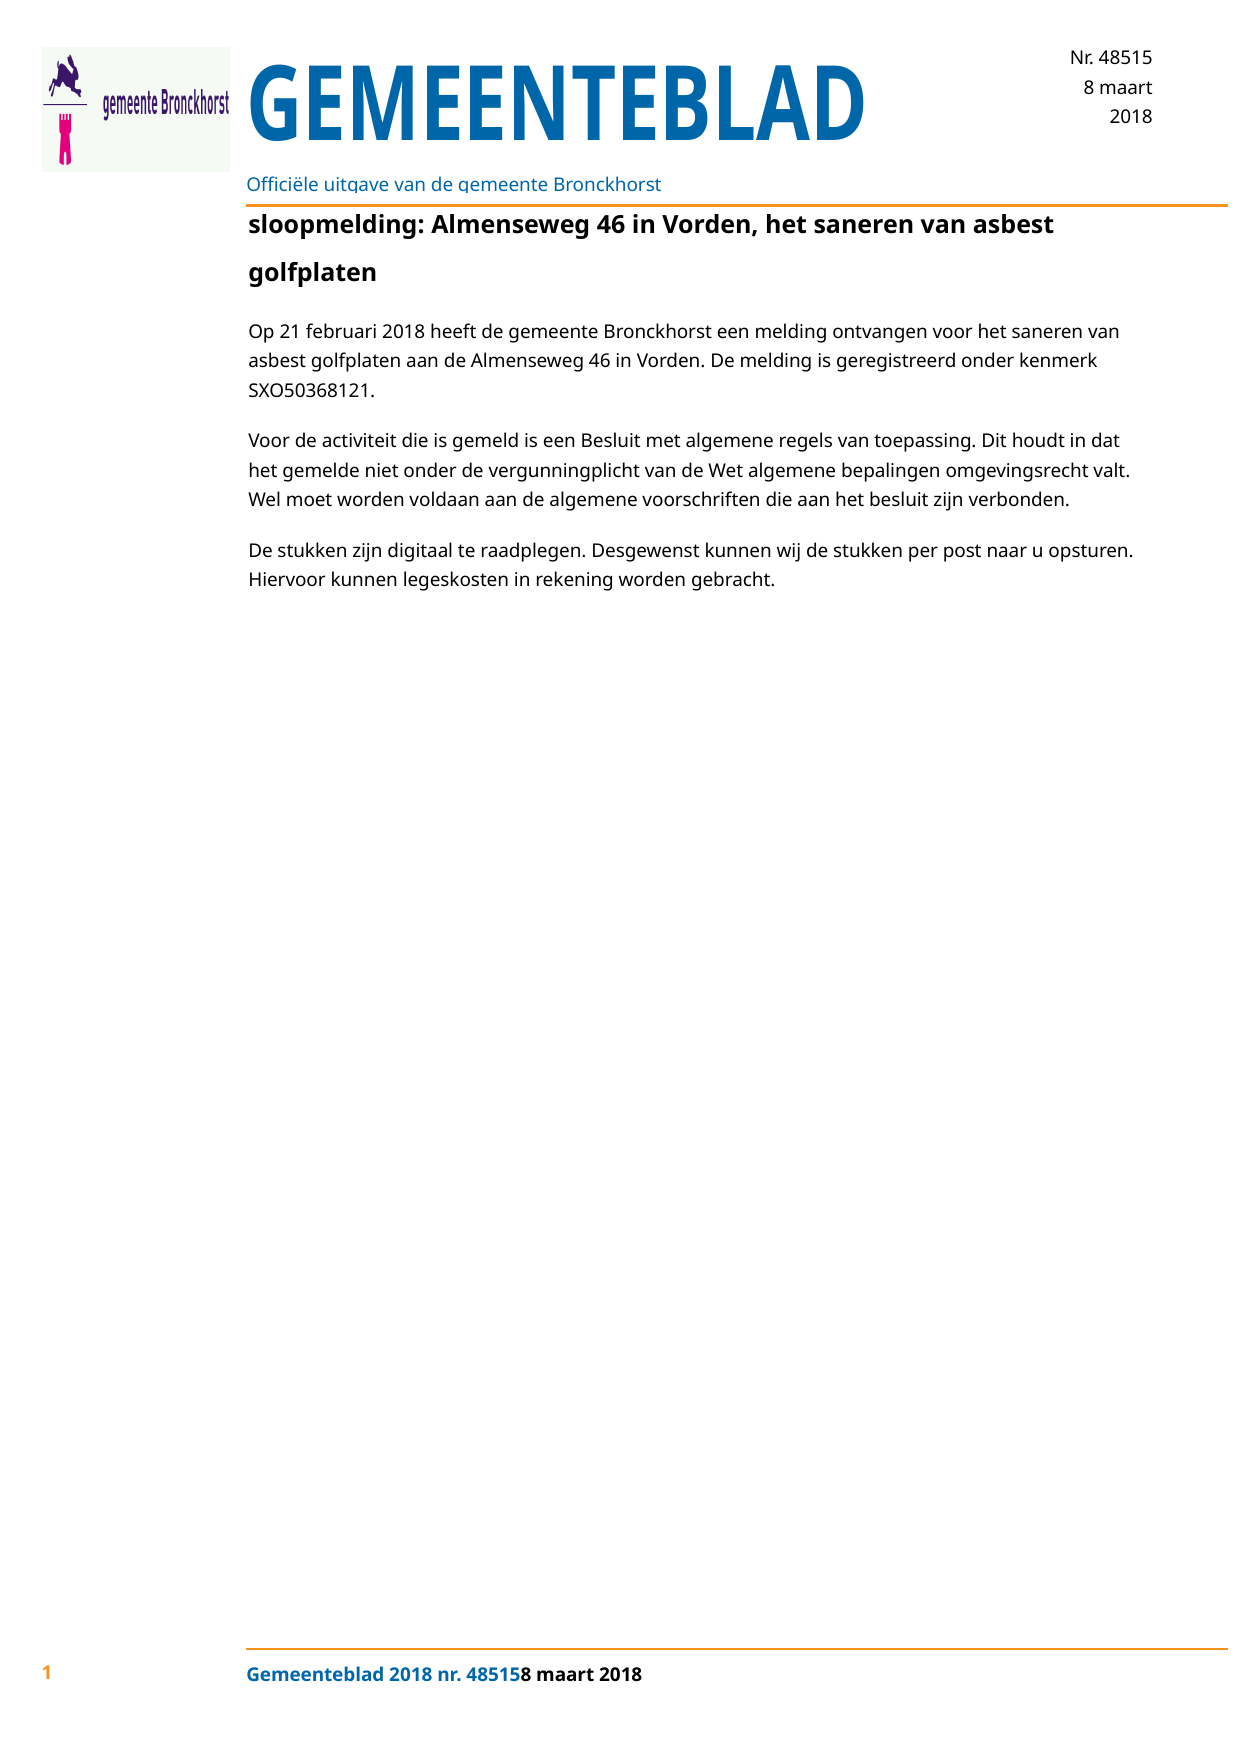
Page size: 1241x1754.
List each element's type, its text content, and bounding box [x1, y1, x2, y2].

text De stukken zijn digitaal te raadplegen. Desgewenst kunnen wij de stukken per post naar u opsturen. Hiervoor kunnen legeskosten in rekening worden gebracht. [248, 537, 1152, 592]
text sloopmelding: Almenseweg 46 in Vorden, het saneren van asbest golfplaten [248, 207, 1152, 288]
text Op 21 februari 2018 heeft de gemeente Bronckhorst een melding ontvangen voor het saneren van asbest golfplaten aan de Almenseweg 46 in Vorden. De melding is geregistreerd onder kenmerk SXO50368121. [248, 318, 1152, 403]
picture [41, 47, 231, 172]
text Voor de activiteit die is gemeld is een Besluit met algemene regels van toepassing. Dit houdt in dat het gemelde niet onder de vergunningplicht van de Wet algemene bepalingen omgevingsrecht valt. Wel moet worden voldaan aan de algemene voorschriften die aan het besluit zijn verbonden. [248, 427, 1152, 512]
